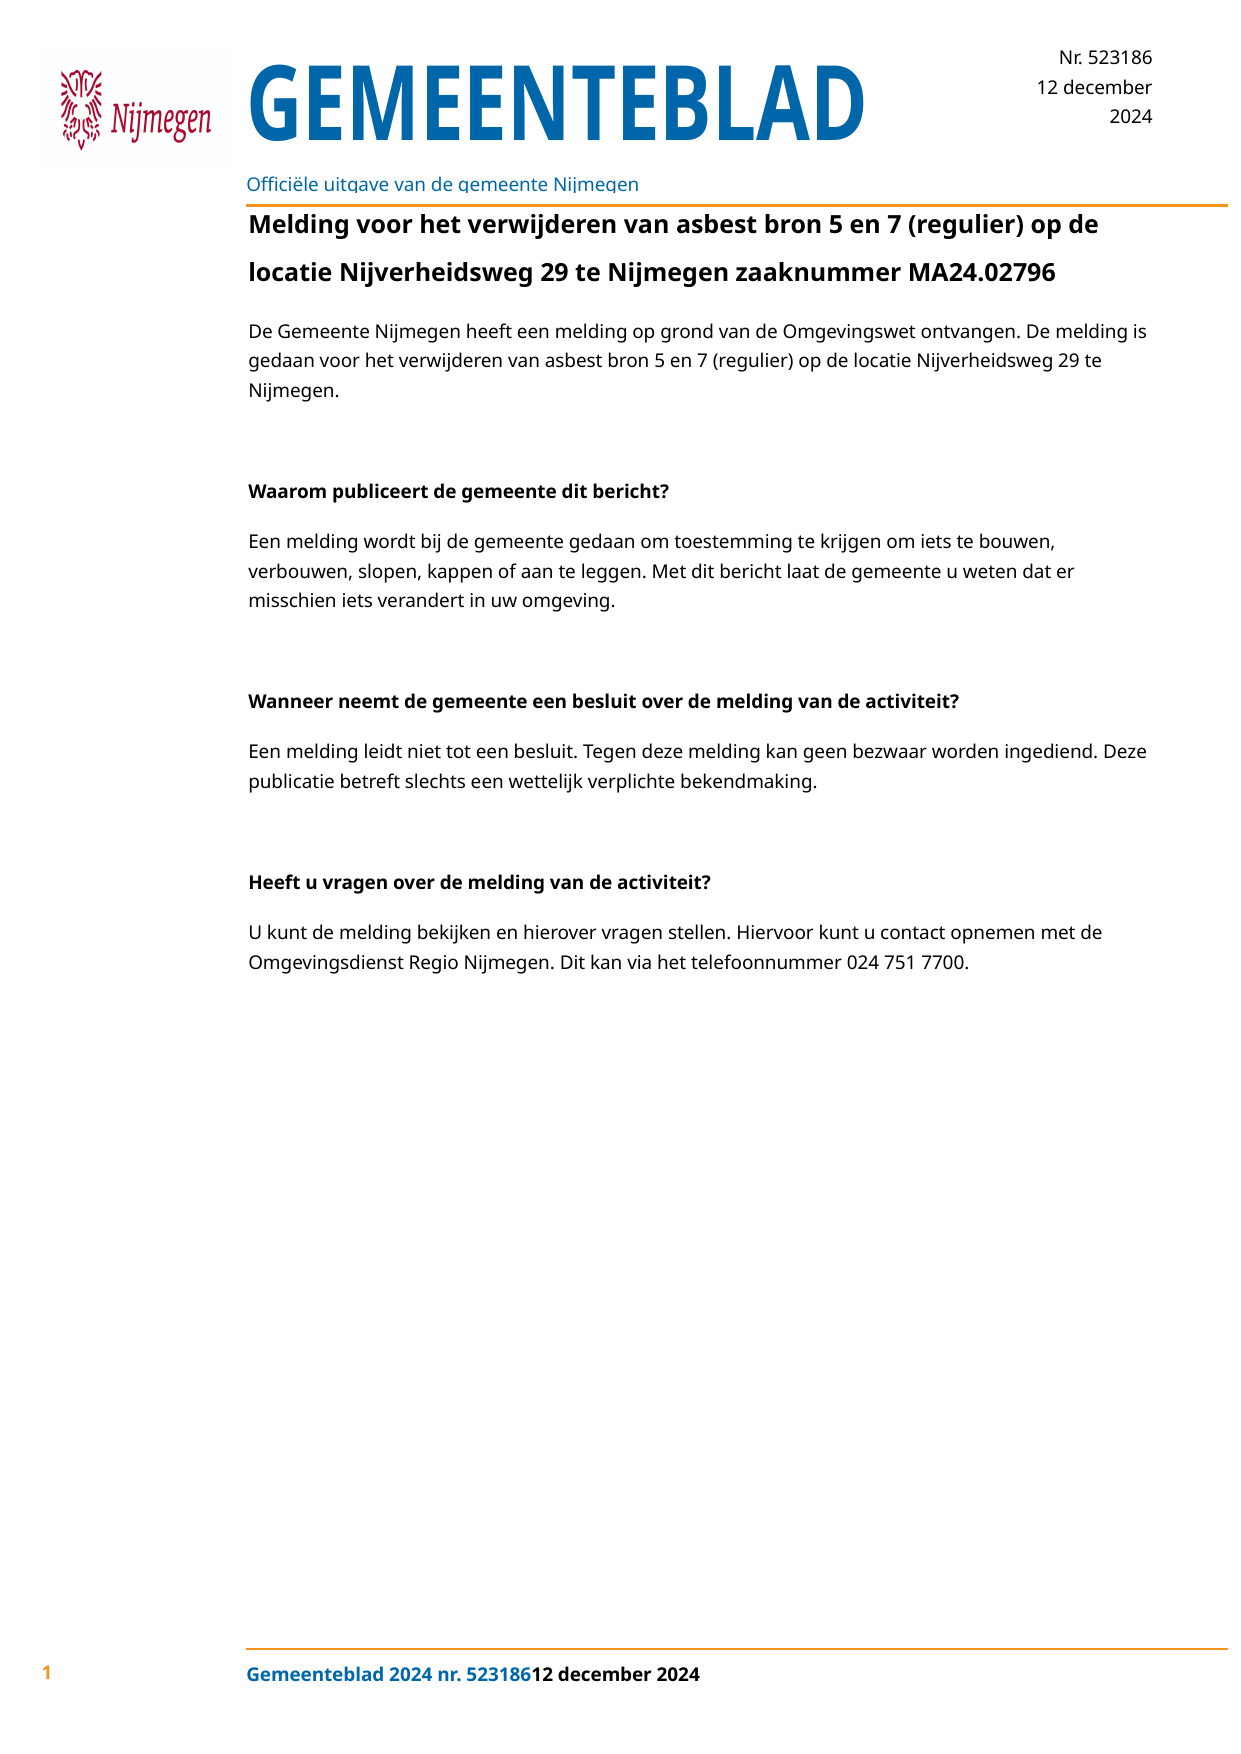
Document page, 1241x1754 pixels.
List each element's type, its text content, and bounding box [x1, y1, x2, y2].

text Waarom publiceert de gemeente dit bericht? [248, 478, 1152, 504]
text Heeft u vragen over de melding van de activiteit? [248, 869, 1152, 895]
text De Gemeente Nijmegen heeft een melding op grond van de Omgevingswet ontvangen. De melding is gedaan voor het verwijderen van asbest bron 5 en 7 (regulier) op de locatie Nijverheidsweg 29 te Nijmegen. [248, 318, 1152, 403]
text Wanneer neemt de gemeente een besluit over de melding van de activiteit? [248, 688, 1152, 714]
text U kunt de melding bekijken en hierover vragen stellen. Hiervoor kunt u contact opnemen met de Omgevingsdienst Regio Nijmegen. Dit kan via het telefoonnummer 024 751 7700. [248, 919, 1152, 975]
text Een melding leidt niet tot een besluit. Tegen deze melding kan geen bezwaar worden ingediend. Deze publicatie betreft slechts een wettelijk verplichte bekendmaking. [248, 739, 1152, 794]
text Een melding wordt bij de gemeente gedaan om toestemming te krijgen om iets te bouwen, verbouwen, slopen, kappen of aan te leggen. Met dit bericht laat de gemeente u weten dat er misschien iets verandert in uw omgeving. [248, 528, 1152, 613]
text Melding voor het verwijderen van asbest bron 5 en 7 (regulier) op de locatie Nijverheidsweg 29 te Nijmegen zaaknummer MA24.02796 [248, 207, 1152, 288]
picture [41, 47, 231, 172]
